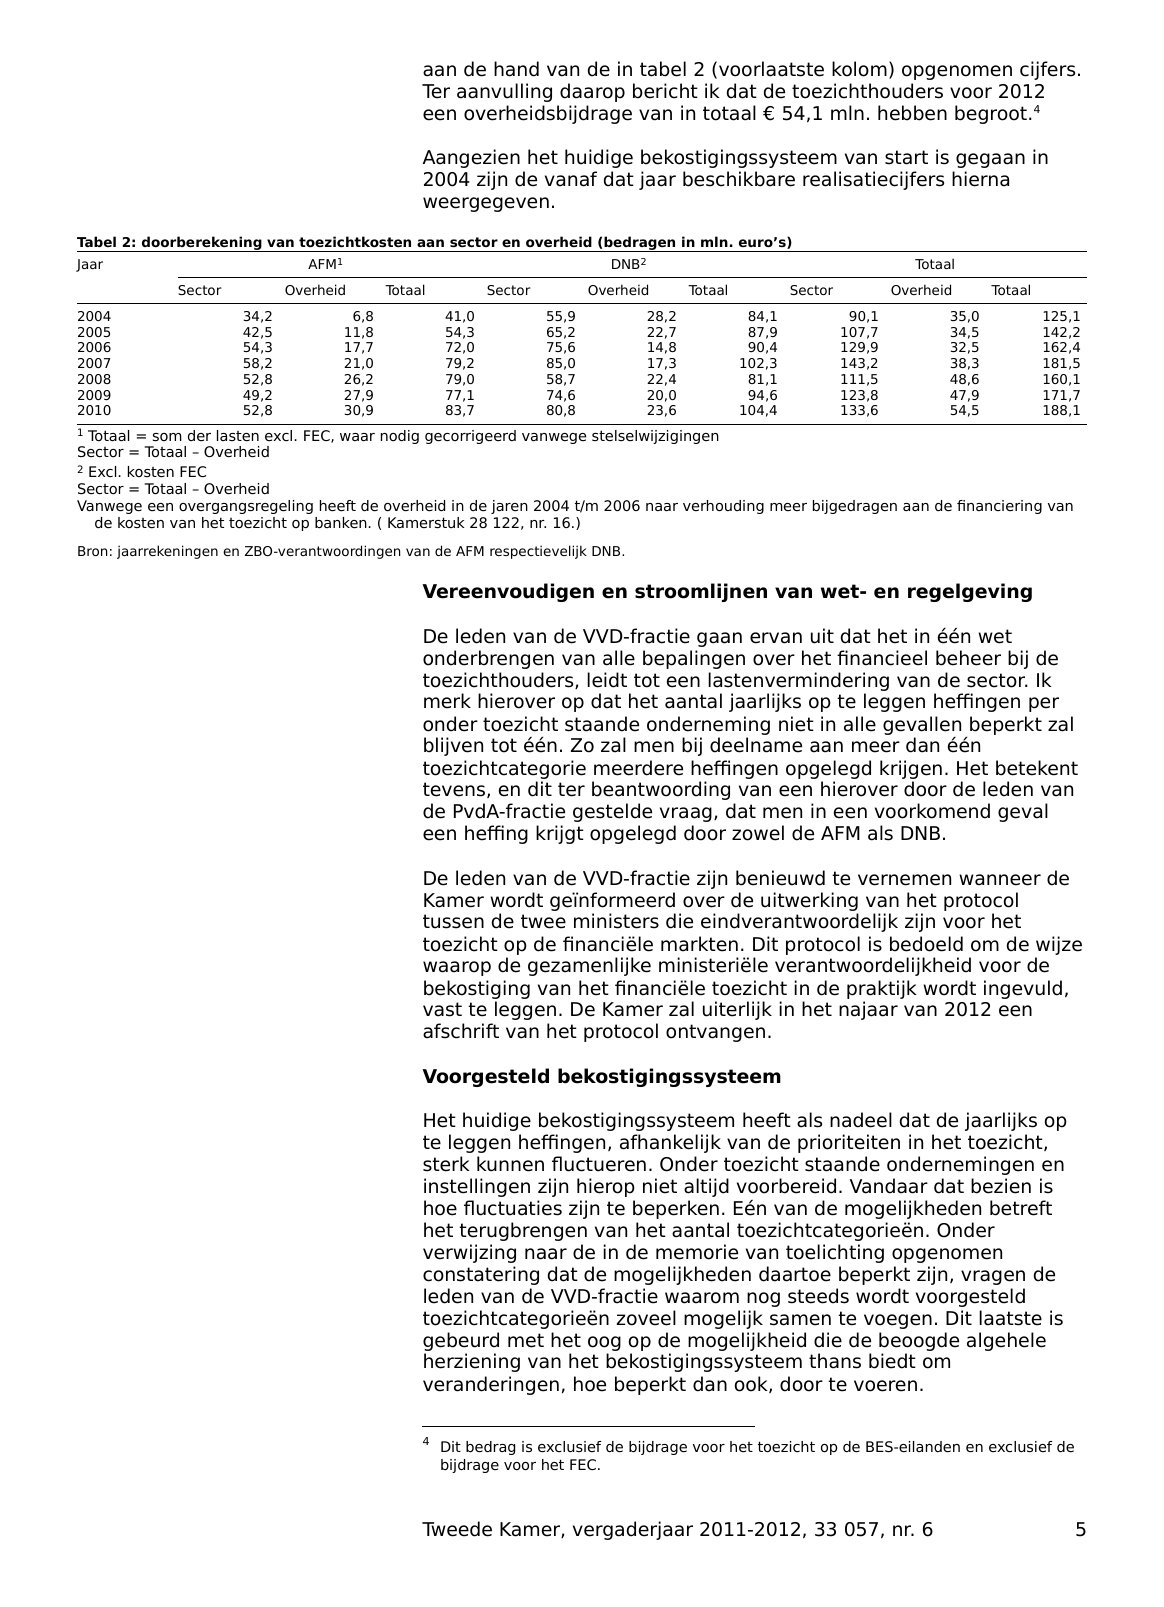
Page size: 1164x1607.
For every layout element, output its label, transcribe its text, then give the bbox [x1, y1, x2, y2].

table_cell 30,9 [279, 403, 380, 423]
table_cell 65,2 [481, 325, 582, 340]
table_cell 14,8 [582, 340, 683, 356]
table_cell Totaal [784, 252, 1087, 277]
subtitle Vereenvoudigen en stroomlijnen van wet- en regelgeving [422, 581, 1087, 603]
table_cell 90,1 [784, 304, 884, 324]
table_cell Totaal [986, 278, 1087, 303]
table_cell 94,6 [683, 388, 783, 403]
table_cell 142,2 [986, 325, 1087, 340]
table_cell 42,5 [178, 325, 279, 340]
table_cell 143,2 [784, 356, 884, 372]
table_cell 2007 [77, 356, 178, 372]
table_cell Jaar [77, 252, 178, 303]
text Aangezien het huidige bekostigingssysteem van start is gegaan in 2004 zijn de vanaf dat jaar beschikbare realisatiecijfers hierna weergegeven. [422, 147, 1087, 213]
table_cell 41,0 [380, 304, 481, 324]
table_cell 58,2 [178, 356, 279, 372]
table_cell 2004 [77, 304, 178, 324]
table_cell 17,7 [279, 340, 380, 356]
table_cell 74,6 [481, 388, 582, 403]
table_cell 75,6 [481, 340, 582, 356]
text De leden van de VVD-fractie zijn benieuwd te vernemen wanneer de Kamer wordt geïnformeerd over de uitwerking van het protocol tussen de twee ministers die eindverantwoordelijk zijn voor het toezicht op de financiële markten. Dit protocol is bedoeld om de wijze waarop de gezamenlijke ministeriële verantwoordelijkheid voor de bekostiging van het financiële toezicht in de praktijk wordt ingevuld, vast te leggen. De Kamer zal uiterlijk in het najaar van 2012 een afschrift van het protocol ontvangen. [422, 867, 1087, 1043]
text Het huidige bekostigingssysteem heeft als nadeel dat de jaarlijks op te leggen heffingen, afhankelijk van de prioriteiten in het toezicht, sterk kunnen fluctueren. Onder toezicht staande ondernemingen en instellingen zijn hierop niet altijd voorbereid. Vandaar dat bezien is hoe fluctuaties zijn te beperken. Eén van de mogelijkheden betreft het terugbrengen van het aantal toezichtcategorieën. Onder verwijzing naar de in de memorie van toelichting opgenomen constatering dat de mogelijkheden daartoe beperkt zijn, vragen de leden van de VVD-fractie waarom nog steeds wordt voorgesteld toezichtcategorieën zoveel mogelijk samen te voegen. Dit laatste is gebeurd met het oog op de mogelijkheid die de beoogde algehele herziening van het bekostigingssysteem thans biedt om veranderingen, hoe beperkt dan ook, door te voeren. [422, 1110, 1087, 1395]
table_cell 52,8 [178, 403, 279, 423]
table_cell 21,0 [279, 356, 380, 372]
table_cell Overheid [885, 278, 986, 303]
table_cell 188,1 [986, 403, 1087, 423]
table_cell 85,0 [481, 356, 582, 372]
table_cell 11,8 [279, 325, 380, 340]
table_cell 20,0 [582, 388, 683, 403]
table_cell 181,5 [986, 356, 1087, 372]
table_cell 133,6 [784, 403, 884, 423]
table_cell 38,3 [885, 356, 986, 372]
table_cell 72,0 [380, 340, 481, 356]
table_cell 35,0 [885, 304, 986, 324]
table_cell 129,9 [784, 340, 884, 356]
table_cell 54,3 [380, 325, 481, 340]
table_cell 52,8 [178, 372, 279, 387]
table_cell 32,5 [885, 340, 986, 356]
table_cell 160,1 [986, 372, 1087, 387]
table_cell 2009 [77, 388, 178, 403]
table_cell 22,4 [582, 372, 683, 387]
table_cell 54,5 [885, 403, 986, 423]
table_cell 104,4 [683, 403, 783, 423]
table_cell 111,5 [784, 372, 884, 387]
table_cell 1 Totaal = som der lasten excl. FEC, waar nodig gecorrigeerd vanwege stelselwijzigingen Sector = Totaal – Overheid 2 Excl. kosten FEC Sector = Totaal – Overheid Vanwege een overgangsregeling heeft de overheid in de jaren 2004 t/m 2006 naar verhouding meer bijgedragen aan de financiering van de kosten van het toezicht op banken. ( Kamerstuk 28 122, nr. 16.) Bron: jaarrekeningen en ZBO-verantwoordingen van de AFM respectievelijk DNB. [77, 425, 1087, 559]
subtitle Voorgesteld bekostigingssysteem [422, 1066, 1087, 1087]
table_cell 125,1 [986, 304, 1087, 324]
table_cell Sector [784, 278, 884, 303]
table_cell 2008 [77, 372, 178, 387]
table_cell 54,3 [178, 340, 279, 356]
table_cell 34,2 [178, 304, 279, 324]
table_cell 107,7 [784, 325, 884, 340]
table_cell 27,9 [279, 388, 380, 403]
table_cell 162,4 [986, 340, 1087, 356]
table_cell 102,3 [683, 356, 783, 372]
table_cell 2006 [77, 340, 178, 356]
table_cell 2005 [77, 325, 178, 340]
table_cell Sector [178, 278, 279, 303]
table_cell 26,2 [279, 372, 380, 387]
table_cell 2010 [77, 403, 178, 423]
table_cell 47,9 [885, 388, 986, 403]
table_cell 55,9 [481, 304, 582, 324]
table_cell 84,1 [683, 304, 783, 324]
table_cell 28,2 [582, 304, 683, 324]
table_cell Totaal [683, 278, 783, 303]
table_cell 171,7 [986, 388, 1087, 403]
table_cell 77,1 [380, 388, 481, 403]
table_cell 34,5 [885, 325, 986, 340]
text De leden van de VVD-fractie gaan ervan uit dat het in één wet onderbrengen van alle bepalingen over het financieel beheer bij de toezichthouders, leidt tot een lastenvermindering van de sector. Ik merk hierover op dat het aantal jaarlijks op te leggen heffingen per onder toezicht staande onderneming niet in alle gevallen beperkt zal blijven tot één. Zo zal men bij deelname aan meer dan één toezichtcategorie meerdere heffingen opgelegd krijgen. Het betekent tevens, en dit ter beantwoording van een hierover door de leden van de PvdA-fractie gestelde vraag, dat men in een voorkomend geval een heffing krijgt opgelegd door zowel de AFM als DNB. [422, 626, 1087, 845]
table_cell 23,6 [582, 403, 683, 423]
table_cell 6,8 [279, 304, 380, 324]
text aan de hand van de in tabel 2 (voorlaatste kolom) opgenomen cijfers. Ter aanvulling daarop bericht ik dat de toezichthouders voor 2012 een overheidsbijdrage van in totaal € 54,1 mln. hebben begroot. [422, 59, 1087, 125]
table_cell 17,3 [582, 356, 683, 372]
table_cell 90,4 [683, 340, 783, 356]
table_cell 79,0 [380, 372, 481, 387]
table_cell 123,8 [784, 388, 884, 403]
table_cell 49,2 [178, 388, 279, 403]
table_cell Sector [481, 278, 582, 303]
table_header Tabel 2: doorberekening van toezichtkosten aan sector en overheid (bedragen in mln. euro’s) [77, 235, 1087, 251]
table_cell 80,8 [481, 403, 582, 423]
table_cell Totaal [380, 278, 481, 303]
table_cell AFM1 [178, 252, 481, 277]
table_cell 58,7 [481, 372, 582, 387]
table_cell 81,1 [683, 372, 783, 387]
table_cell Overheid [279, 278, 380, 303]
table_cell 79,2 [380, 356, 481, 372]
table_cell 87,9 [683, 325, 783, 340]
table_cell DNB2 [481, 252, 783, 277]
table_cell 83,7 [380, 403, 481, 423]
table_cell 22,7 [582, 325, 683, 340]
table_cell 48,6 [885, 372, 986, 387]
text Dit bedrag is exclusief de bijdrage voor het toezicht op de BES-eilanden en exclusief de bijdrage voor het FEC. [422, 1435, 1087, 1474]
table_cell Overheid [582, 278, 683, 303]
